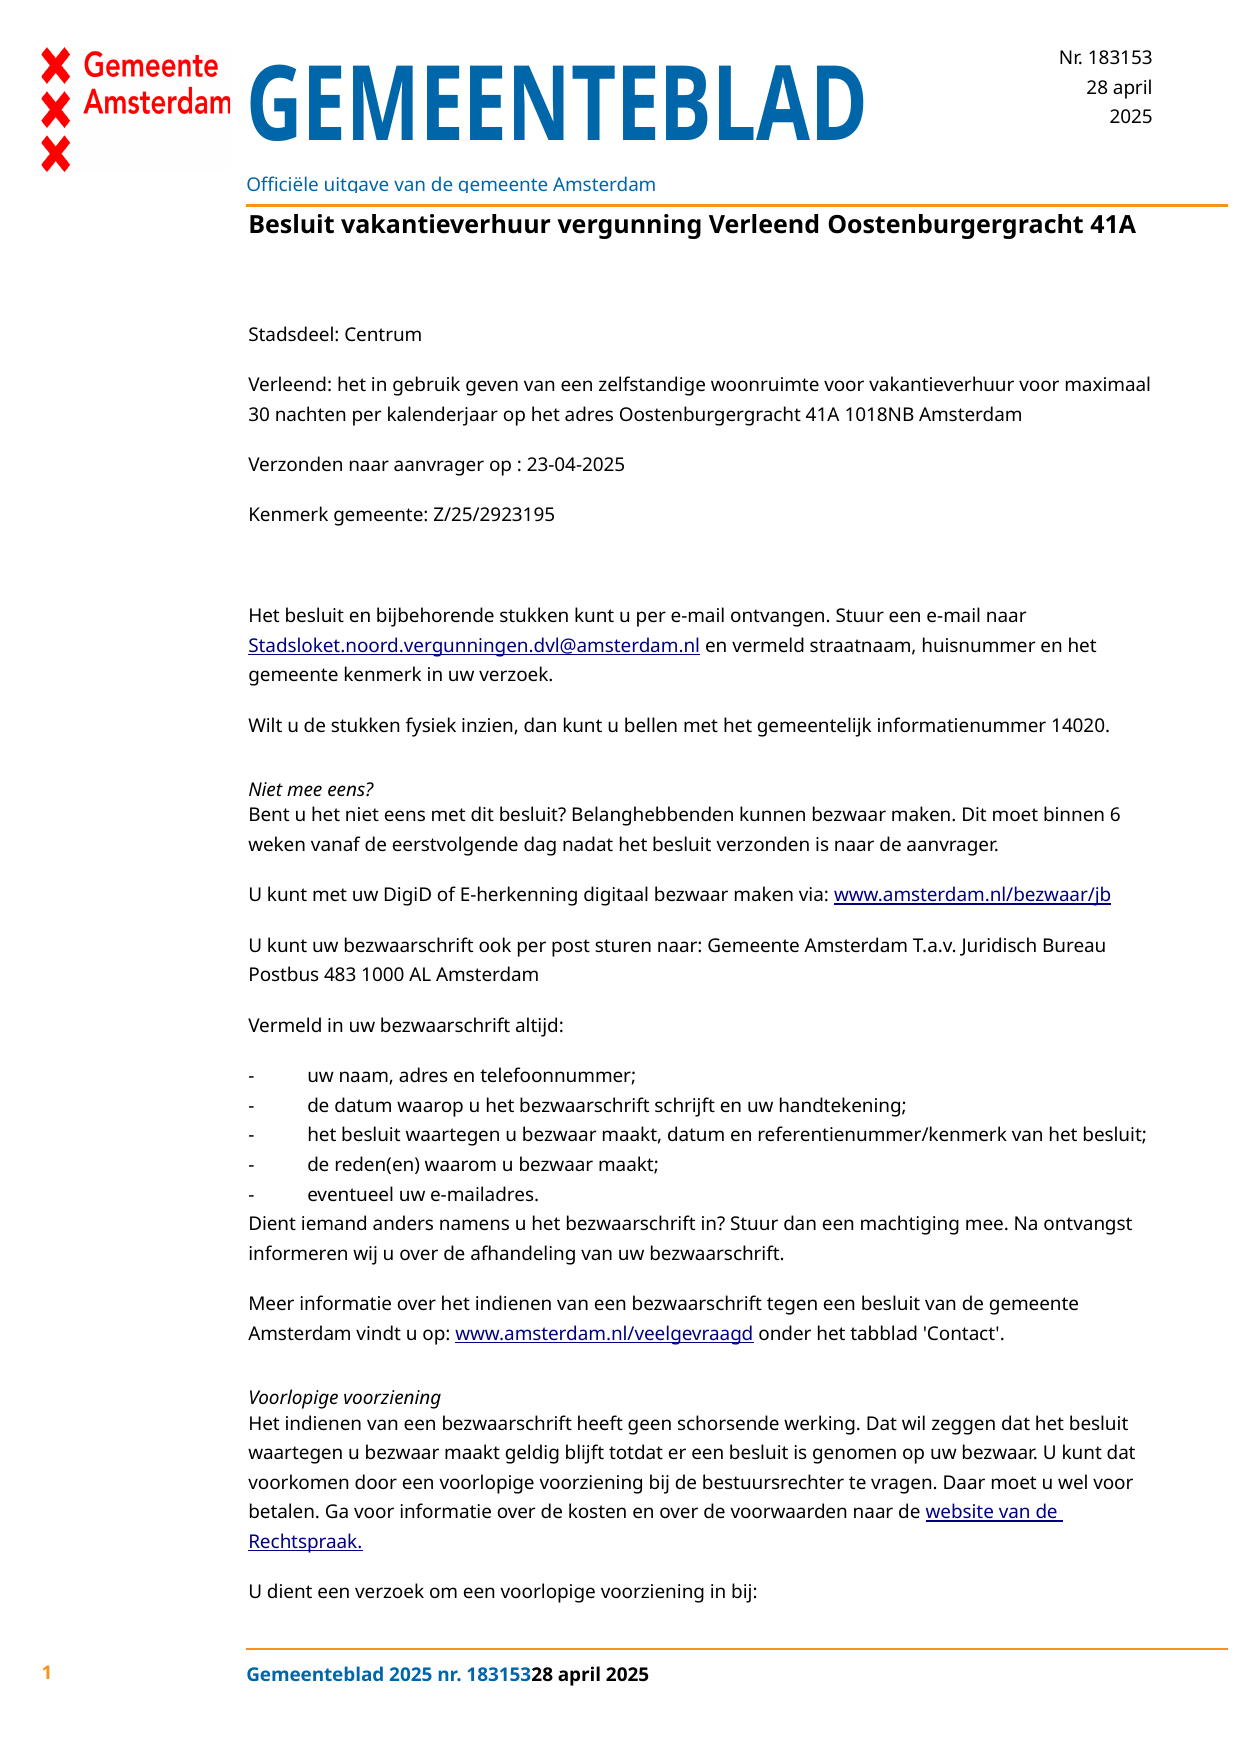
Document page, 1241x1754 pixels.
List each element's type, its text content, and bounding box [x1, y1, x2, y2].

list de datum waarop u het bezwaarschrift schrijft en uw handtekening; [248, 1092, 1152, 1118]
text Dient iemand anders namens u het bezwaarschrift in? Stuur dan een machtiging mee. Na ontvangst informeren wij u over de afhandeling van uw bezwaarschrift. [248, 1210, 1152, 1266]
text Verzonden naar aanvrager op : 23-04-2025 [248, 451, 1152, 477]
text Kenmerk gemeente: Z/25/2923195 [248, 502, 1152, 527]
text Bent u het niet eens met dit besluit? Belanghebbenden kunnen bezwaar maken. Dit moet binnen 6 weken vanaf de eerstvolgende dag nadat het besluit verzonden is naar de aanvrager. [248, 802, 1152, 857]
text Het besluit en bijbehorende stukken kunt u per e-mail ontvangen. Stuur een e-mail naar Stadsloket.noord.vergunningen.dvl@amsterdam.nl en vermeld straatnaam, huisnummer en het gemeente kenmerk in uw verzoek. [248, 602, 1152, 687]
text Besluit vakantieverhuur vergunning Verleend Oostenburgergracht 41A [248, 207, 1152, 241]
list uw naam, adres en telefoonnummer; [248, 1062, 1152, 1088]
list de reden(en) waarom u bezwaar maakt; [248, 1151, 1152, 1177]
text Wilt u de stukken fysiek inzien, dan kunt u bellen met het gemeentelijk informatienummer 14020. [248, 712, 1152, 738]
text Meer informatie over het indienen van een bezwaarschrift tegen een besluit van de gemeente Amsterdam vindt u op: www.amsterdam.nl/veelgevraagd onder het tabblad 'Contact'. [248, 1290, 1152, 1346]
list eventueel uw e-mailadres. [248, 1181, 1152, 1207]
list het besluit waartegen u bezwaar maakt, datum en referentienummer/kenmerk van het besluit; [248, 1122, 1152, 1147]
text U kunt met uw DigiD of E-herkenning digitaal bezwaar maken via: www.amsterdam.nl/bezwaar/jb [248, 882, 1152, 907]
picture [41, 47, 231, 172]
text Vermeld in uw bezwaarschrift altijd: [248, 1012, 1152, 1038]
text Voorlopige voorziening [248, 1384, 1152, 1410]
text Niet mee eens? [248, 776, 1152, 802]
text Verleend: het in gebruik geven van een zelfstandige woonruimte voor vakantieverhuur voor maximaal 30 nachten per kalenderjaar op het adres Oostenburgergracht 41A 1018NB Amsterdam [248, 371, 1152, 426]
text Het indienen van een bezwaarschrift heeft geen schorsende werking. Dat wil zeggen dat het besluit waartegen u bezwaar maakt geldig blijft totdat er een besluit is genomen op uw bezwaar. U kunt dat voorkomen door een voorlopige voorziening bij de bestuursrechter te vragen. Daar moet u wel voor betalen. Ga voor informatie over de kosten en over de voorwaarden naar de website van de Rechtspraak. [248, 1410, 1152, 1554]
text Stadsdeel: Centrum [248, 321, 1152, 346]
text U dient een verzoek om een voorlopige voorziening in bij: [248, 1578, 1152, 1604]
text U kunt uw bezwaarschrift ook per post sturen naar: Gemeente Amsterdam T.a.v. Juridisch Bureau Postbus 483 1000 AL Amsterdam [248, 932, 1152, 987]
